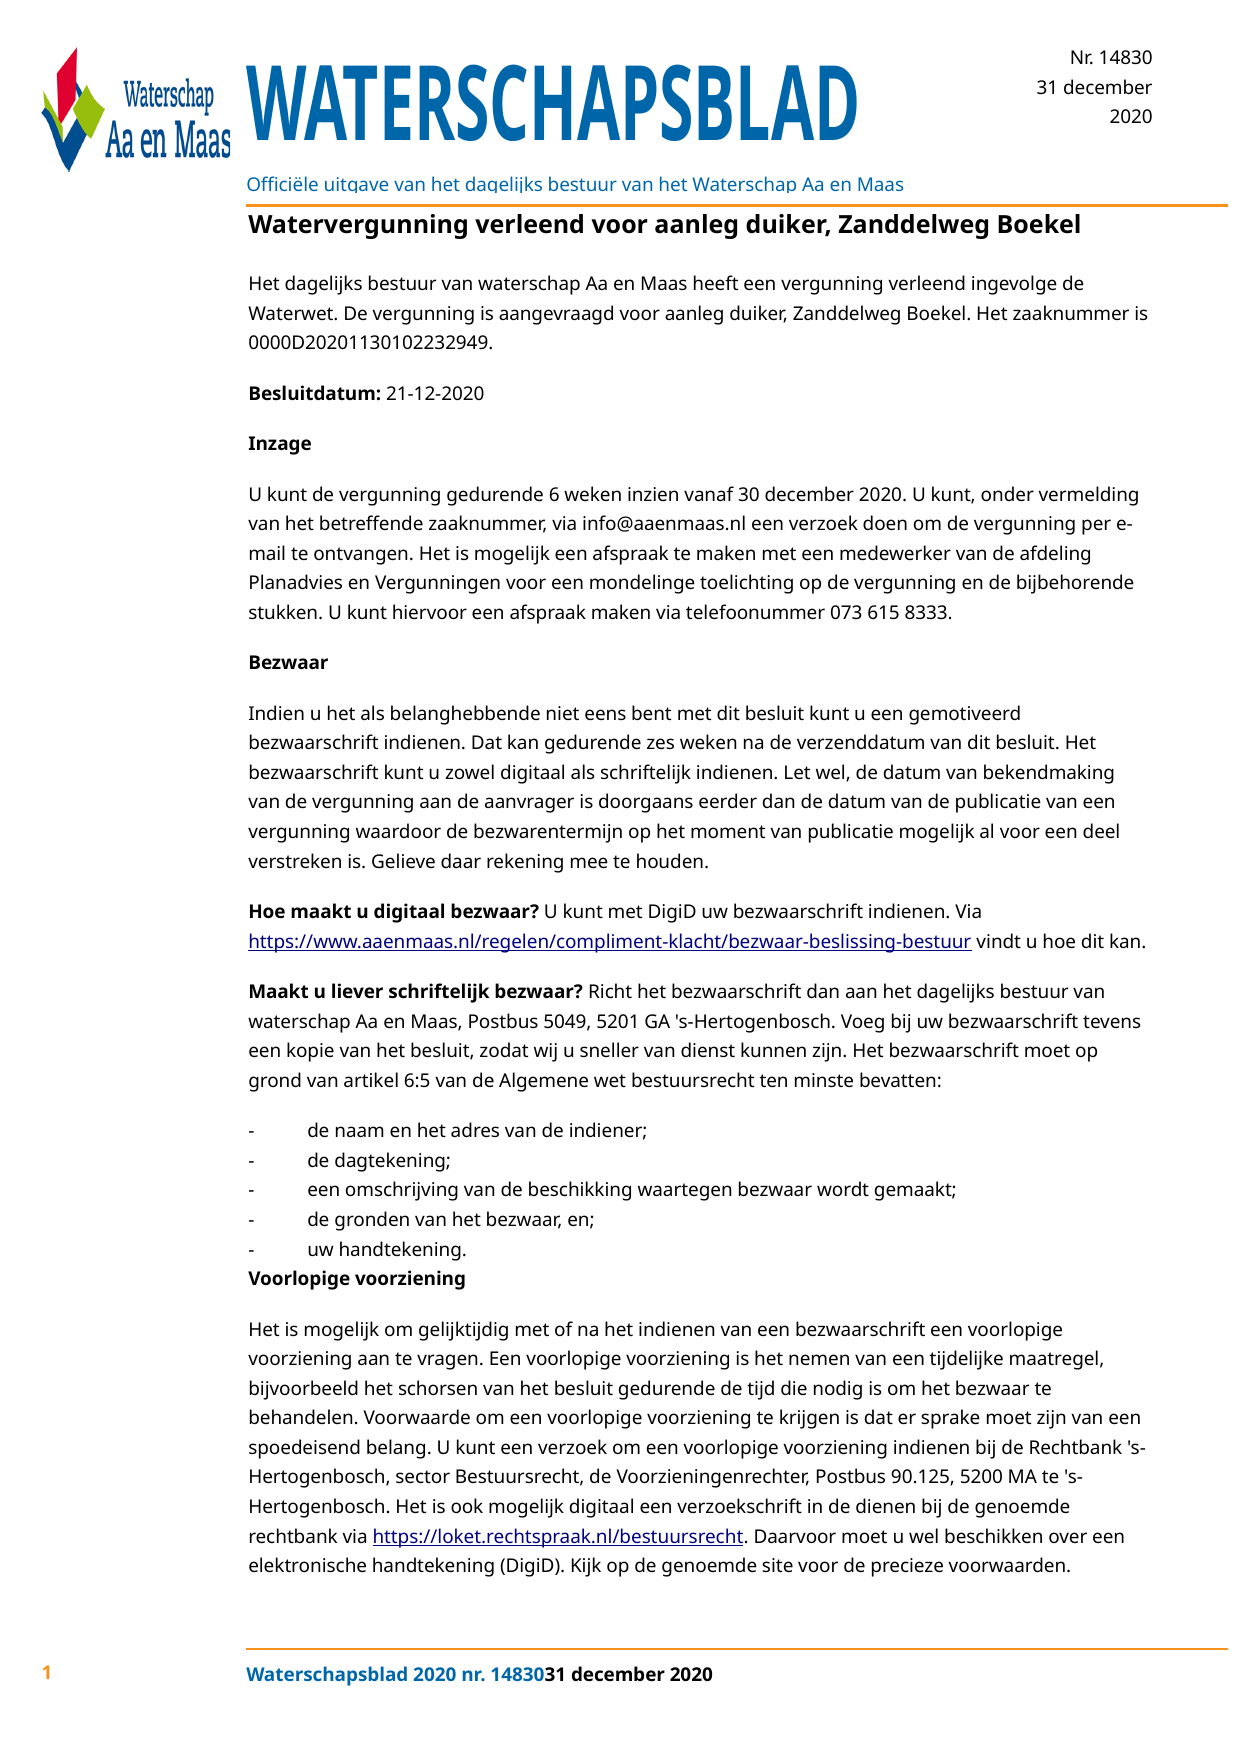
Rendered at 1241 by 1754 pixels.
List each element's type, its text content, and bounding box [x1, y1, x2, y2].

list de gronden van het bezwaar, en; [248, 1206, 1152, 1232]
text Bezwaar [248, 649, 1152, 675]
text U kunt de vergunning gedurende 6 weken inzien vanaf 30 december 2020. U kunt, onder vermelding van het betreffende zaaknummer, via info@aaenmaas.nl een verzoek doen om de vergunning per e-mail te ontvangen. Het is mogelijk een afspraak te maken met een medewerker van de afdeling Planadvies en Vergunningen voor een mondelinge toelichting op de vergunning en de bijbehorende stukken. U kunt hiervoor een afspraak maken via telefoonummer 073 615 8333. [248, 481, 1152, 625]
list uw handtekening. [248, 1236, 1152, 1261]
text Inzage [248, 430, 1152, 456]
list de naam en het adres van de indiener; [248, 1117, 1152, 1143]
text Het dagelijks bestuur van waterschap Aa en Maas heeft een vergunning verleend ingevolge de Waterwet. De vergunning is aangevraagd voor aanleg duiker, Zanddelweg Boekel. Het zaaknummer is 0000D20201130102232949. [248, 270, 1152, 355]
text Het is mogelijk om gelijktijdig met of na het indienen van een bezwaarschrift een voorlopige voorziening aan te vragen. Een voorlopige voorziening is het nemen van een tijdelijke maatregel, bijvoorbeeld het schorsen van het besluit gedurende de tijd die nodig is om het bezwaar te behandelen. Voorwaarde om een voorlopige voorziening te krijgen is dat er sprake moet zijn van een spoedeisend belang. U kunt een verzoek om een voorlopige voorziening indienen bij de Rechtbank 's-Hertogenbosch, sector Bestuursrecht, de Voorzieningenrechter, Postbus 90.125, 5200 MA te 's-Hertogenbosch. Het is ook mogelijk digitaal een verzoekschrift in de dienen bij de genoemde rechtbank via https://loket.rechtspraak.nl/bestuursrecht. Daarvoor moet u wel beschikken over een elektronische handtekening (DigiD). Kijk op de genoemde site voor de precieze voorwaarden. [248, 1316, 1152, 1578]
list de dagtekening; [248, 1147, 1152, 1173]
text Besluitdatum: 21-12-2020 [248, 380, 1152, 406]
text Hoe maakt u digitaal bezwaar? U kunt met DigiD uw bezwaarschrift indienen. Via https://www.aaenmaas.nl/regelen/compliment-klacht/bezwaar-beslissing-bestuur vindt u hoe dit kan. [248, 898, 1152, 953]
text Maakt u liever schriftelijk bezwaar? Richt het bezwaarschrift dan aan het dagelijks bestuur van waterschap Aa en Maas, Postbus 5049, 5201 GA 's-Hertogenbosch. Voeg bij uw bezwaarschrift tevens een kopie van het besluit, zodat wij u sneller van dienst kunnen zijn. Het bezwaarschrift moet op grond van artikel 6:5 van de Algemene wet bestuursrecht ten minste bevatten: [248, 978, 1152, 1093]
text Voorlopige voorziening [248, 1265, 1152, 1291]
text Watervergunning verleend voor aanleg duiker, Zanddelweg Boekel [248, 207, 1152, 241]
picture [41, 47, 231, 172]
text Indien u het als belanghebbende niet eens bent met dit besluit kunt u een gemotiveerd bezwaarschrift indienen. Dat kan gedurende zes weken na de verzenddatum van dit besluit. Het bezwaarschrift kunt u zowel digitaal als schriftelijk indienen. Let wel, de datum van bekendmaking van de vergunning aan de aanvrager is doorgaans eerder dan de datum van de publicatie van een vergunning waardoor de bezwarentermijn op het moment van publicatie mogelijk al voor een deel verstreken is. Gelieve daar rekening mee te houden. [248, 700, 1152, 873]
list een omschrijving van de beschikking waartegen bezwaar wordt gemaakt; [248, 1177, 1152, 1202]
